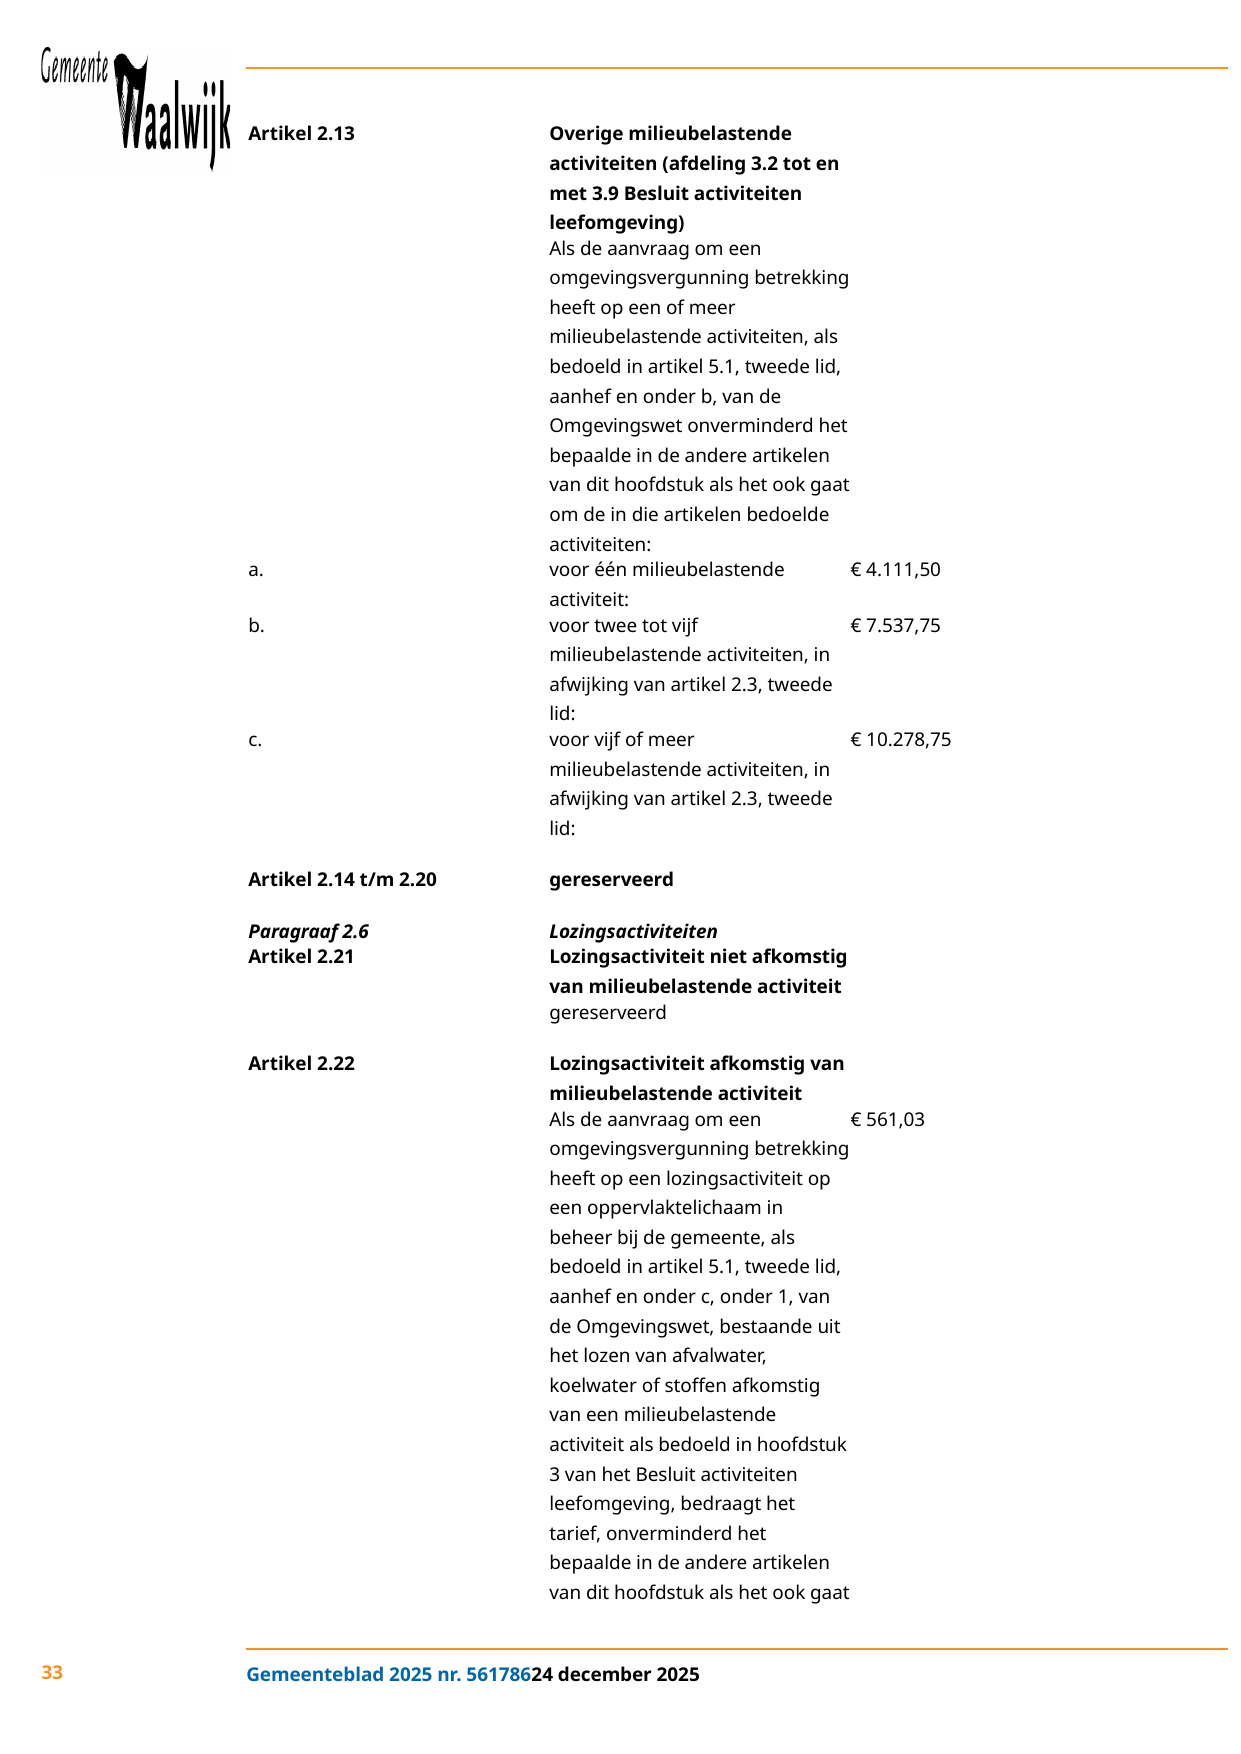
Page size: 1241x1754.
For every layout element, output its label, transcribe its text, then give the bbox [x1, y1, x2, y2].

table_cell gereserveerd [549, 999, 850, 1025]
table_cell c. [248, 726, 549, 841]
table_cell voor twee tot vijf milieubelastende activiteiten, in afwijking van artikel 2.3, tweede lid: [549, 612, 850, 726]
table_cell Lozingsactiviteiten [549, 918, 850, 944]
table_cell [248, 999, 549, 1025]
table_cell [850, 841, 1152, 867]
table_cell b. [248, 612, 549, 726]
table_cell Paragraaf 2.6 [248, 918, 549, 944]
table_cell [850, 95, 1152, 121]
table_cell voor vijf of meer milieubelastende activiteiten, in afwijking van artikel 2.3, tweede lid: [549, 726, 850, 841]
table_cell [549, 841, 850, 867]
table_cell [549, 1025, 850, 1051]
table_cell € 561,03 [850, 1106, 1152, 1605]
table_cell Lozingsactiviteit niet afkomstig van milieubelastende activiteit [549, 944, 850, 999]
table_cell a. [248, 557, 549, 612]
picture [41, 47, 231, 172]
table_cell [248, 1106, 549, 1605]
table_cell [248, 841, 549, 867]
table_cell [850, 1025, 1152, 1051]
table_cell [549, 95, 850, 121]
table_cell [850, 918, 1152, 944]
table_cell Lozingsactiviteit afkomstig van milieubelastende activiteit [549, 1051, 850, 1106]
table_cell [850, 944, 1152, 999]
table_cell Overige milieubelastende activiteiten (afdeling 3.2 tot en met 3.9 Besluit activiteiten leefomgeving) [549, 121, 850, 235]
table_cell Artikel 2.21 [248, 944, 549, 999]
table_cell [549, 892, 850, 918]
table_cell [248, 892, 549, 918]
table_cell Artikel 2.13 [248, 121, 549, 235]
table_cell [248, 1025, 549, 1051]
table_cell € 4.111,50 [850, 557, 1152, 612]
table_cell Als de aanvraag om een omgevingsvergunning betrekking heeft op een of meer milieubelastende activiteiten, als bedoeld in artikel 5.1, tweede lid, aanhef en onder b, van de Omgevingswet onverminderd het bepaalde in de andere artikelen van dit hoofdstuk als het ook gaat om de in die artikelen bedoelde activiteiten: [549, 235, 850, 557]
table_cell [850, 999, 1152, 1025]
table_cell gereserveerd [549, 867, 850, 892]
table_cell [850, 121, 1152, 235]
table_cell [248, 235, 549, 557]
table_cell Als de aanvraag om een omgevingsvergunning betrekking heeft op een lozingsactiviteit op een oppervlaktelichaam in beheer bij de gemeente, als bedoeld in artikel 5.1, tweede lid, aanhef en onder c, onder 1, van de Omgevingswet, bestaande uit het lozen van afvalwater, koelwater of stoffen afkomstig van een milieubelastende activiteit als bedoeld in hoofdstuk 3 van het Besluit activiteiten leefomgeving, bedraagt het tarief, onverminderd het bepaalde in de andere artikelen van dit hoofdstuk als het ook gaat [549, 1106, 850, 1605]
table_cell € 7.537,75 [850, 612, 1152, 726]
table_cell Artikel 2.14 t/m 2.20 [248, 867, 549, 892]
table_cell [248, 95, 549, 121]
table_cell [850, 867, 1152, 892]
table_cell Artikel 2.22 [248, 1051, 549, 1106]
table_cell [850, 1051, 1152, 1106]
table_cell [850, 235, 1152, 557]
table_cell voor één milieubelastende activiteit: [549, 557, 850, 612]
table_cell € 10.278,75 [850, 726, 1152, 841]
table_cell [850, 892, 1152, 918]
